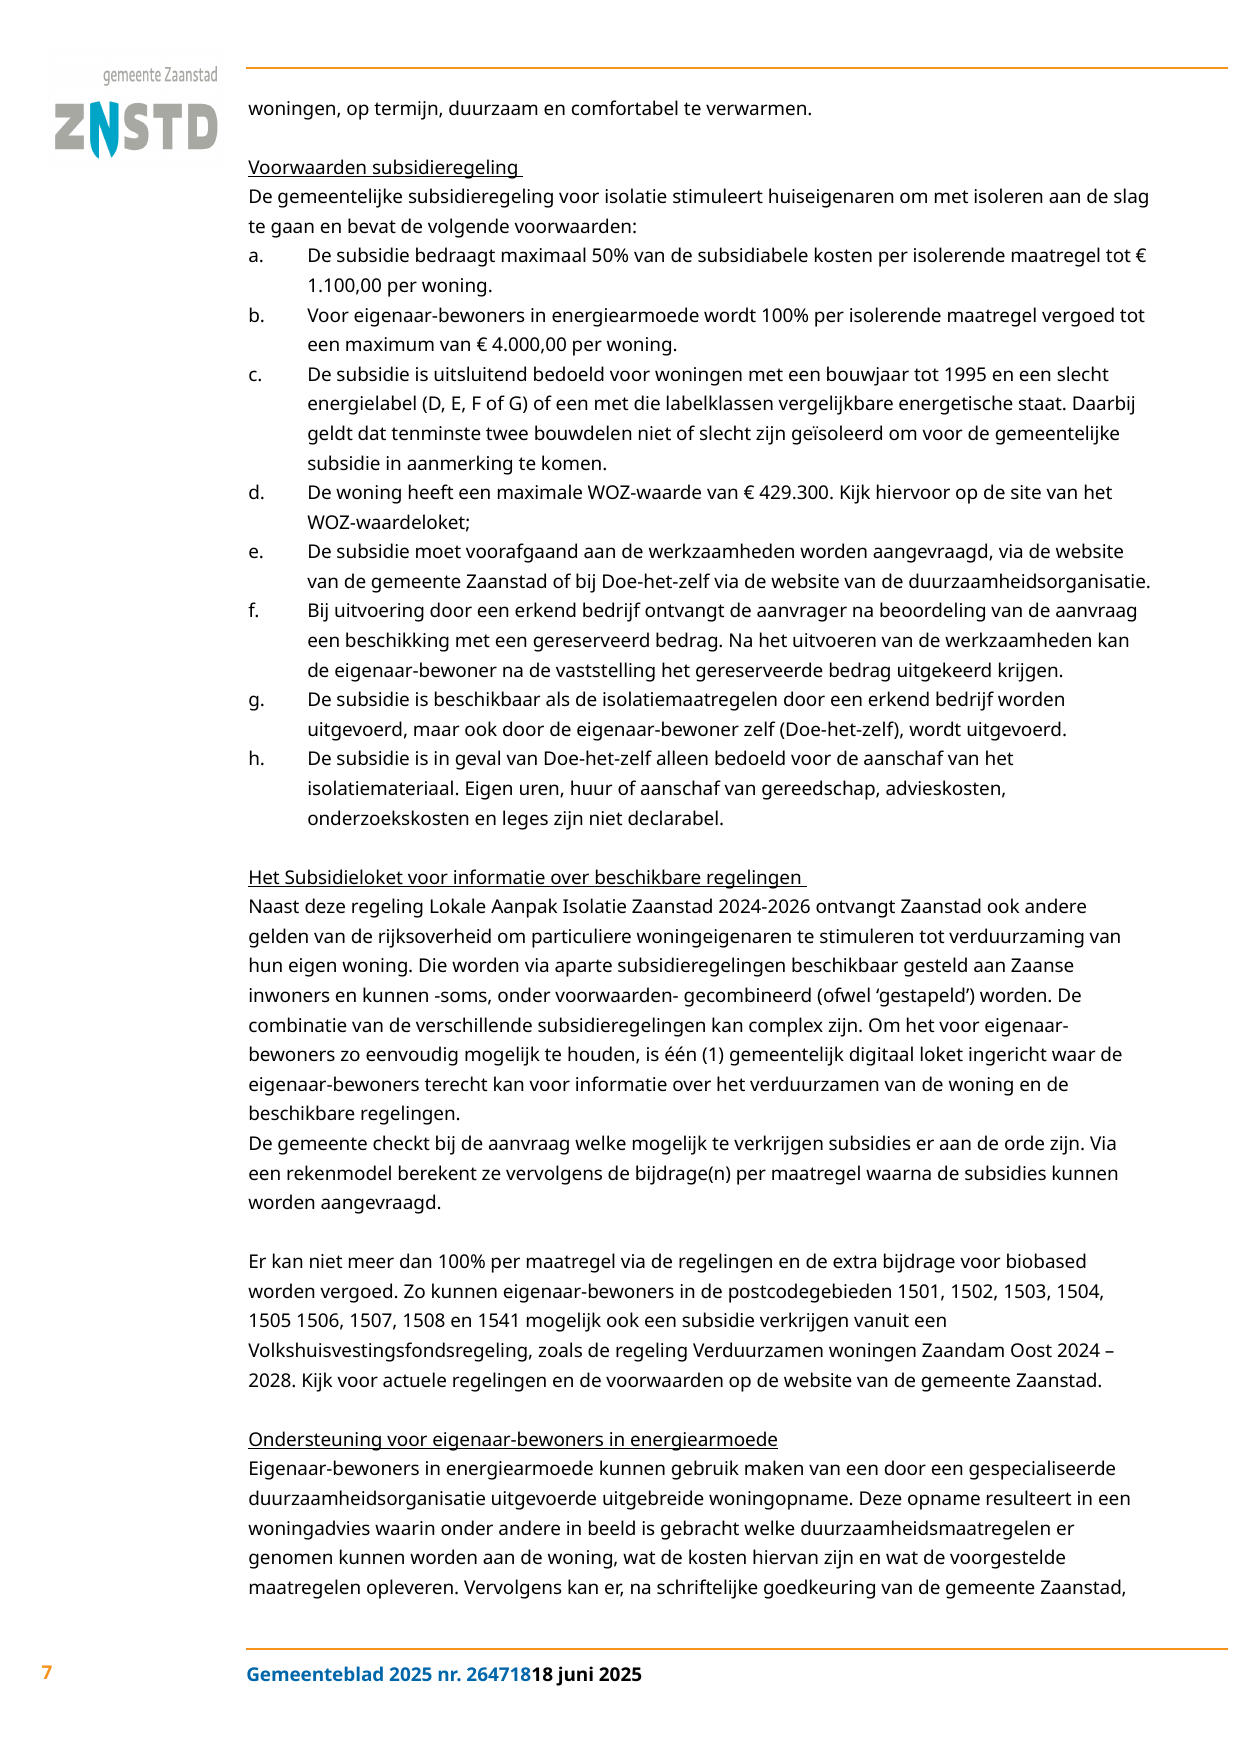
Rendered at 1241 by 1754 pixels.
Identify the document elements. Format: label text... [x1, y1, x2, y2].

list De subsidie is beschikbaar als de isolatiemaatregelen door een erkend bedrijf worden uitgevoerd, maar ook door de eigenaar-bewoner zelf (Doe-het-zelf), wordt uitgevoerd. [248, 686, 1152, 742]
text Eigenaar-bewoners in energiearmoede kunnen gebruik maken van een door een gespecialiseerde duurzaamheidsorganisatie uitgevoerde uitgebreide woningopname. Deze opname resulteert in een woningadvies waarin onder andere in beeld is gebracht welke duurzaamheidsmaatregelen er genomen kunnen worden aan de woning, wat de kosten hiervan zijn en wat de voorgestelde maatregelen opleveren. Vervolgens kan er, na schriftelijke goedkeuring van de gemeente Zaanstad, [248, 1456, 1152, 1600]
text Er kan niet meer dan 100% per maatregel via de regelingen en de extra bijdrage voor biobased worden vergoed. Zo kunnen eigenaar-bewoners in de postcodegebieden 1501, 1502, 1503, 1504, 1505 1506, 1507, 1508 en 1541 mogelijk ook een subsidie verkrijgen vanuit een Volkshuisvestingsfondsregeling, zoals de regeling Verduurzamen woningen Zaandam Oost 2024 – 2028. Kijk voor actuele regelingen en de voorwaarden op de website van de gemeente Zaanstad. [248, 1248, 1152, 1393]
list De subsidie moet voorafgaand aan de werkzaamheden worden aangevraagd, via de website van de gemeente Zaanstad of bij Doe-het-zelf via de website van de duurzaamheidsorganisatie. [248, 538, 1152, 594]
text Het Subsidieloket voor informatie over beschikbare regelingen [248, 864, 1152, 890]
text Voorwaarden subsidieregeling [248, 154, 1152, 180]
list Bij uitvoering door een erkend bedrijf ontvangt de aanvrager na beoordeling van de aanvraag een beschikking met een gereserveerd bedrag. Na het uitvoeren van de werkzaamheden kan de eigenaar-bewoner na de vaststelling het gereserveerde bedrag uitgekeerd krijgen. [248, 598, 1152, 683]
text De gemeente checkt bij de aanvraag welke mogelijk te verkrijgen subsidies er aan de orde zijn. Via een rekenmodel berekent ze vervolgens de bijdrage(n) per maatregel waarna de subsidies kunnen worden aangevraagd. [248, 1130, 1152, 1215]
text De gemeentelijke subsidieregeling voor isolatie stimuleert huiseigenaren om met isoleren aan de slag te gaan en bevat de volgende voorwaarden: [248, 183, 1152, 239]
list De woning heeft een maximale WOZ-waarde van € 429.300. Kijk hiervoor op de site van het WOZ-waardeloket; [248, 479, 1152, 535]
list De subsidie is in geval van Doe-het-zelf alleen bedoeld voor de aanschaf van het isolatiemateriaal. Eigen uren, huur of aanschaf van gereedschap, advieskosten, onderzoekskosten en leges zijn niet declarabel. [248, 746, 1152, 831]
text Ondersteuning voor eigenaar-bewoners in energiearmoede [248, 1426, 1152, 1452]
text woningen, op termijn, duurzaam en comfortabel te verwarmen. [248, 95, 1152, 121]
text Naast deze regeling Lokale Aanpak Isolatie Zaanstad 2024-2026 ontvangt Zaanstad ook andere gelden van de rijksoverheid om particuliere woningeigenaren te stimuleren tot verduurzaming van hun eigen woning. Die worden via aparte subsidieregelingen beschikbaar gesteld aan Zaanse inwoners en kunnen -soms, onder voorwaarden- gecombineerd (ofwel ‘gestapeld’) worden. De combinatie van de verschillende subsidieregelingen kan complex zijn. Om het voor eigenaar-bewoners zo eenvoudig mogelijk te houden, is één (1) gemeentelijk digitaal loket ingericht waar de eigenaar-bewoners terecht kan voor informatie over het verduurzamen van de woning en de beschikbare regelingen. [248, 893, 1152, 1126]
picture [41, 47, 231, 172]
list De subsidie bedraagt maximaal 50% van de subsidiabele kosten per isolerende maatregel tot € 1.100,00 per woning. [248, 243, 1152, 298]
list De subsidie is uitsluitend bedoeld voor woningen met een bouwjaar tot 1995 en een slecht energielabel (D, E, F of G) of een met die labelklassen vergelijkbare energetische staat. Daarbij geldt dat tenminste twee bouwdelen niet of slecht zijn geïsoleerd om voor de gemeentelijke subsidie in aanmerking te komen. [248, 361, 1152, 476]
list Voor eigenaar-bewoners in energiearmoede wordt 100% per isolerende maatregel vergoed tot een maximum van € 4.000,00 per woning. [248, 302, 1152, 357]
